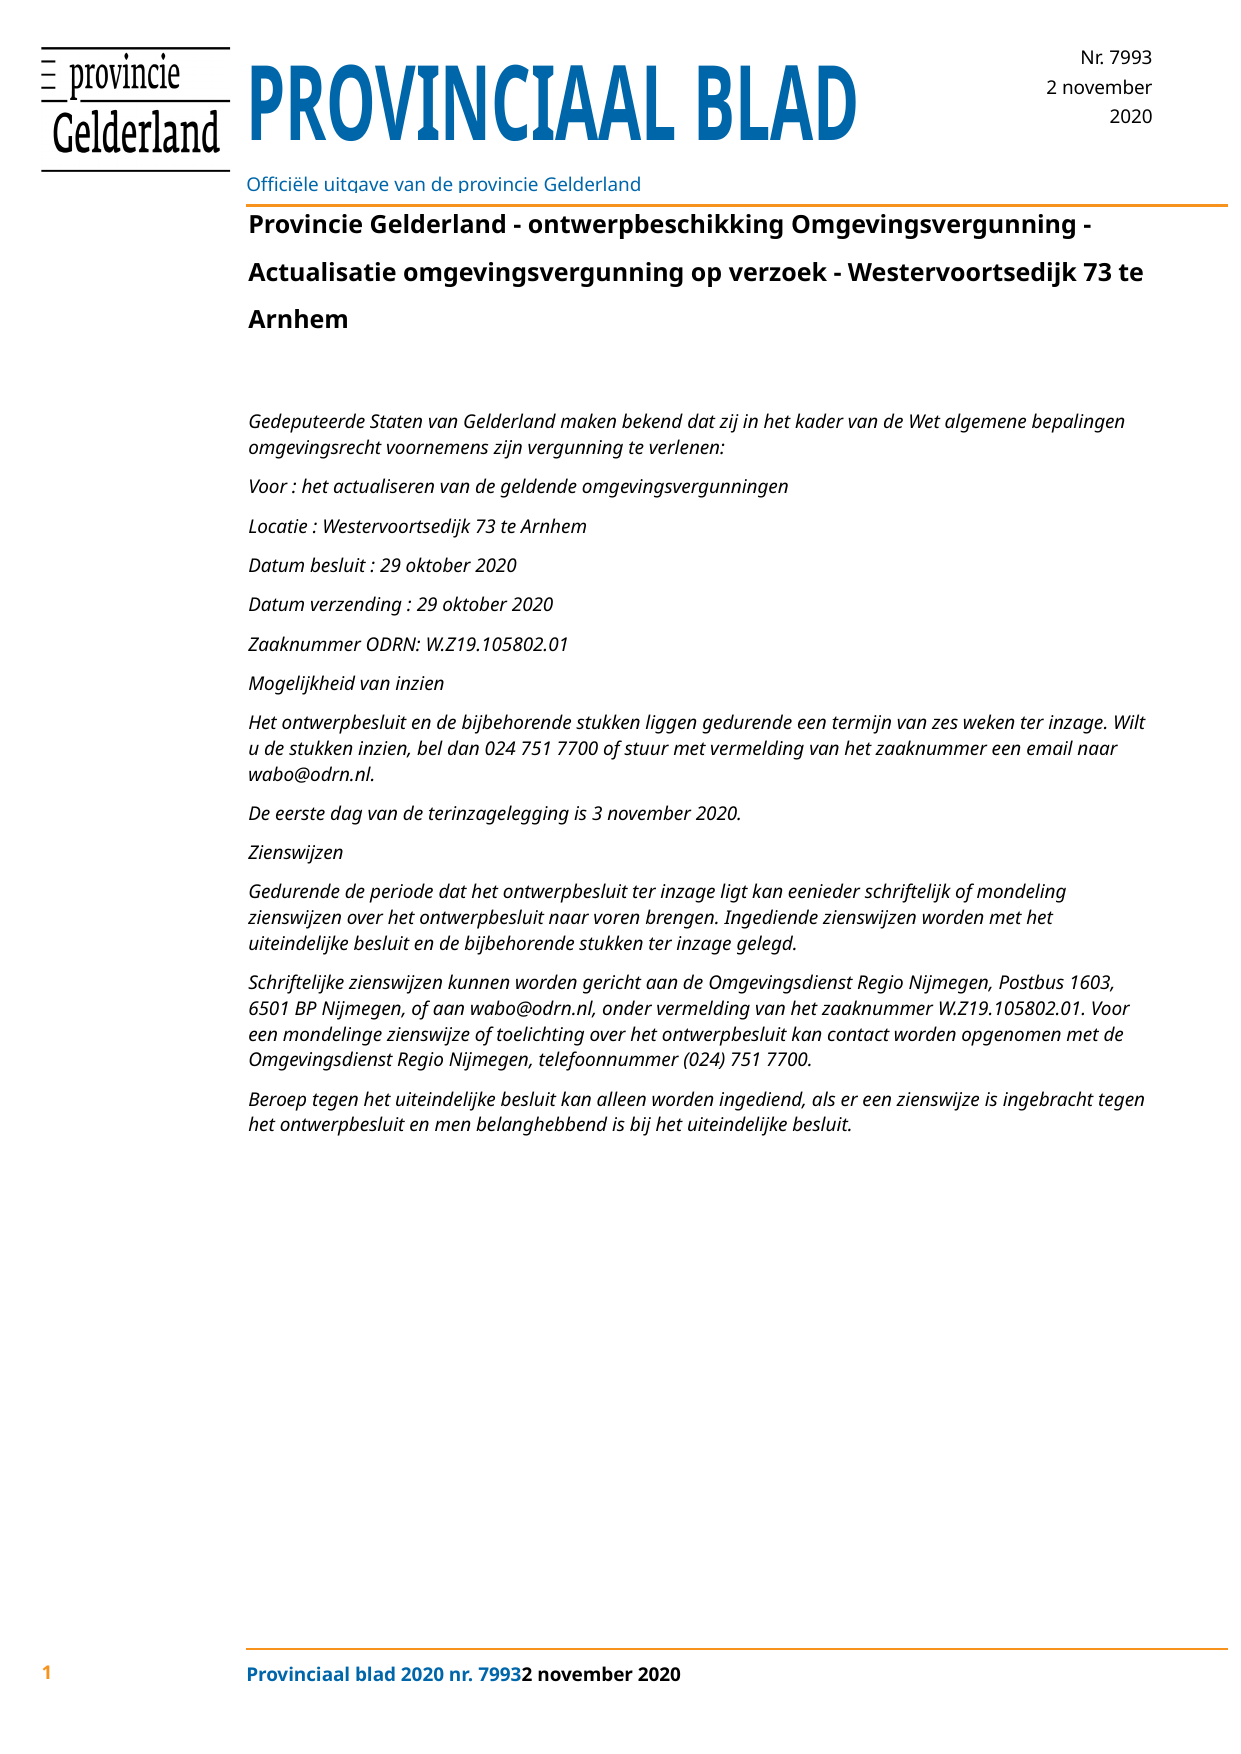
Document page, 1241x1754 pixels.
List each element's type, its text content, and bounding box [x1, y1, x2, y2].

text Zienswijzen [248, 839, 1152, 865]
text Het ontwerpbesluit en de bijbehorende stukken liggen gedurende een termijn van zes weken ter inzage. Wilt u de stukken inzien, bel dan 024 751 7700 of stuur met vermelding van het zaaknummer een email naar wabo@odrn.nl. [248, 709, 1152, 786]
text Locatie : Westervoortsedijk 73 te Arnhem [248, 513, 1152, 539]
picture [41, 47, 231, 172]
text Beroep tegen het uiteindelijke besluit kan alleen worden ingediend, als er een zienswijze is ingebracht tegen het ontwerpbesluit en men belanghebbend is bij het uiteindelijke besluit. [248, 1086, 1152, 1137]
text Datum verzending : 29 oktober 2020 [248, 591, 1152, 617]
text Schriftelijke zienswijzen kunnen worden gericht aan de Omgevingsdienst Regio Nijmegen, Postbus 1603, 6501 BP Nijmegen, of aan wabo@odrn.nl, onder vermelding van het zaaknummer W.Z19.105802.01. Voor een mondelinge zienswijze of toelichting over het ontwerpbesluit kan contact worden opgenomen met de Omgevingsdienst Regio Nijmegen, telefoonnummer (024) 751 7700. [248, 969, 1152, 1072]
text Gedeputeerde Staten van Gelderland maken bekend dat zij in het kader van de Wet algemene bepalingen omgevingsrecht voornemens zijn vergunning te verlenen: [248, 409, 1152, 460]
text Voor : het actualiseren van de geldende omgevingsvergunningen [248, 474, 1152, 499]
text Datum besluit : 29 oktober 2020 [248, 552, 1152, 578]
text De eerste dag van de terinzagelegging is 3 november 2020. [248, 800, 1152, 826]
text Mogelijkheid van inzien [248, 670, 1152, 696]
text Provincie Gelderland - ontwerpbeschikking Omgevingsvergunning - Actualisatie omgevingsvergunning op verzoek - Westervoortsedijk 73 te Arnhem [248, 207, 1152, 336]
text Zaaknummer ODRN: W.Z19.105802.01 [248, 631, 1152, 656]
text Gedurende de periode dat het ontwerpbesluit ter inzage ligt kan eenieder schriftelijk of mondeling zienswijzen over het ontwerpbesluit naar voren brengen. Ingediende zienswijzen worden met het uiteindelijke besluit en de bijbehorende stukken ter inzage gelegd. [248, 878, 1152, 956]
